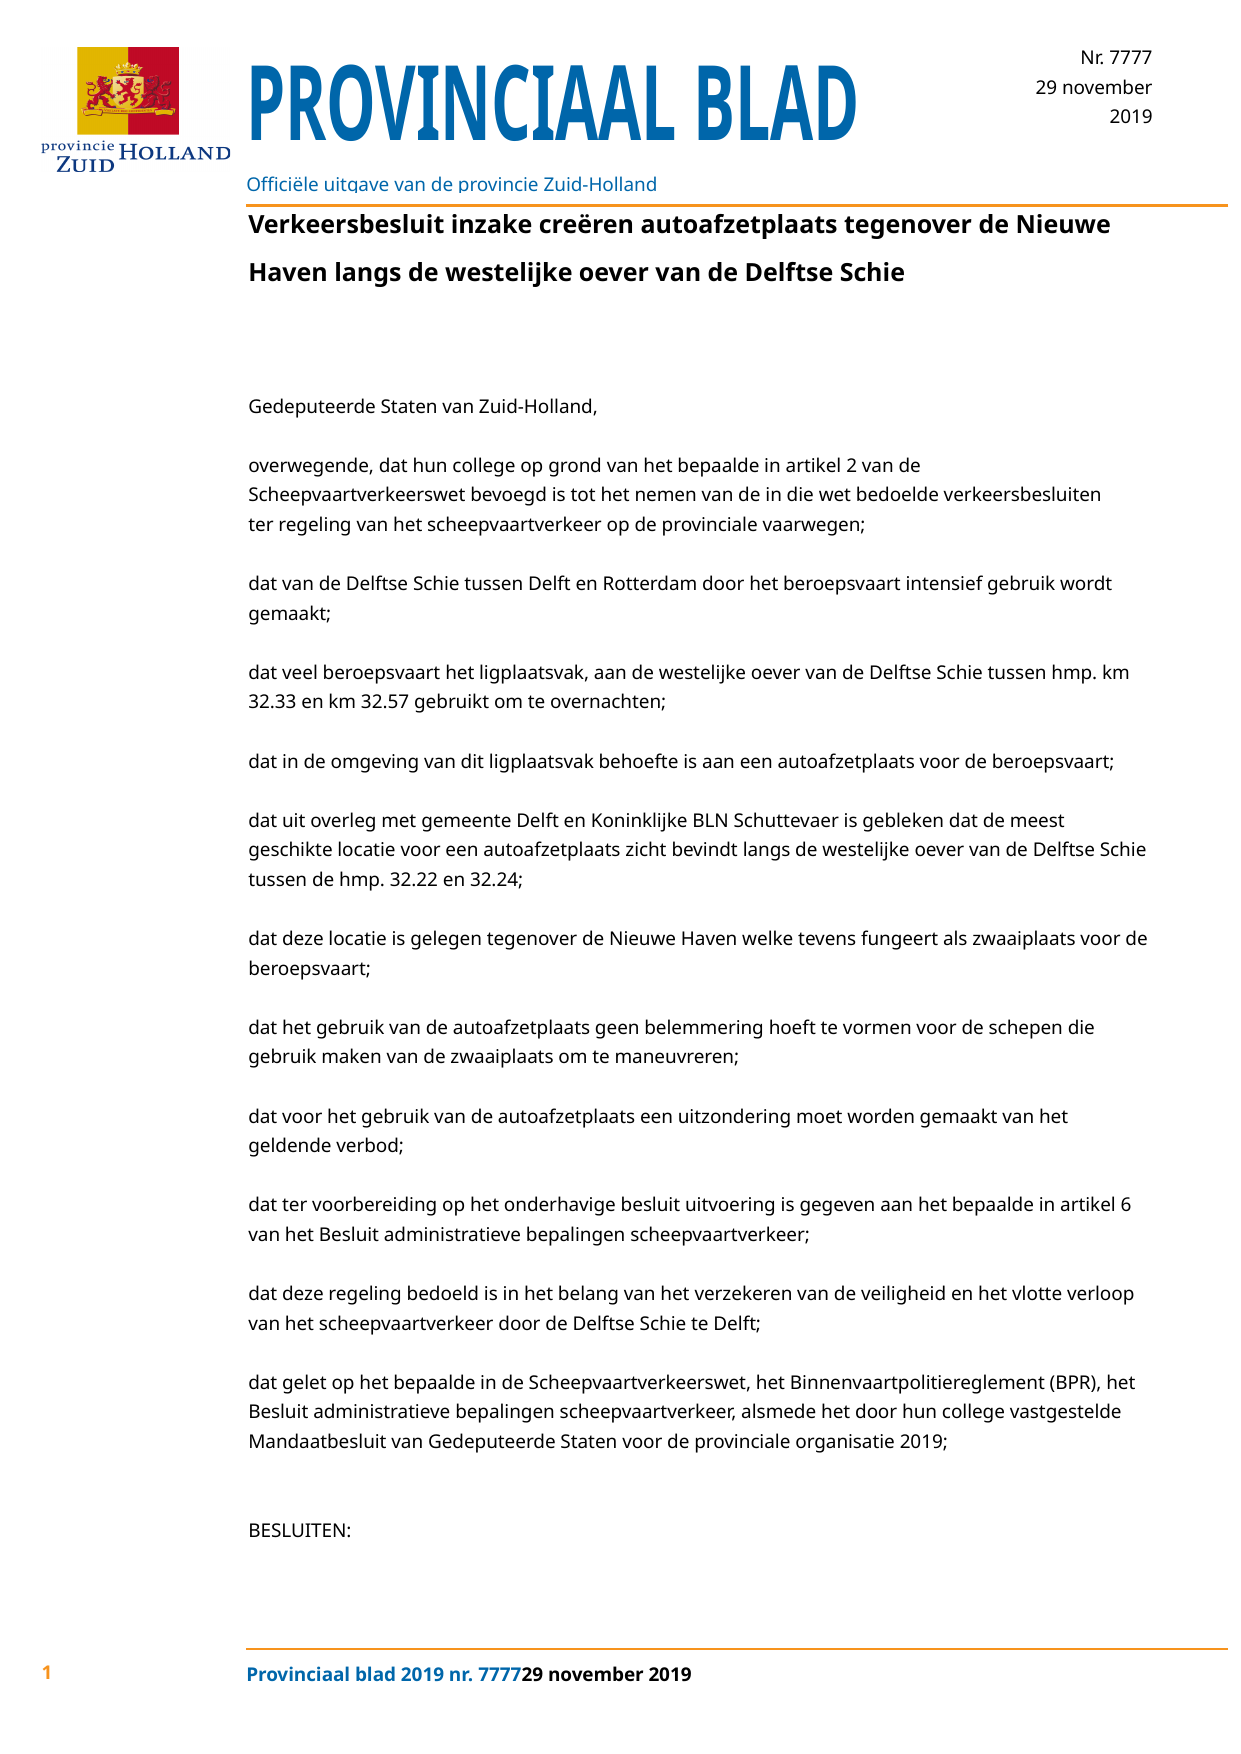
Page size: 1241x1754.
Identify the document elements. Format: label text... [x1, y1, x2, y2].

text dat uit overleg met gemeente Delft en Koninklijke BLN Schuttevaer is gebleken dat de meest geschikte locatie voor een autoafzetplaats zicht bevindt langs de westelijke oever van de Delftse Schie tussen de hmp. 32.22 en 32.24; [248, 807, 1152, 892]
picture [41, 47, 231, 172]
text overwegende, dat hun college op grond van het bepaalde in artikel 2 van de [248, 452, 1152, 478]
text dat in de omgeving van dit ligplaatsvak behoefte is aan een autoafzetplaats voor de beroepsvaart; [248, 748, 1152, 774]
text ter regeling van het scheepvaartverkeer op de provinciale vaarwegen; [248, 511, 1152, 537]
text Verkeersbesluit inzake creëren autoafzetplaats tegenover de Nieuwe Haven langs de westelijke oever van de Delftse Schie [248, 207, 1152, 288]
text Gedeputeerde Staten van Zuid-Holland, [248, 393, 1152, 419]
text dat van de Delftse Schie tussen Delft en Rotterdam door het beroepsvaart intensief gebruik wordt gemaakt; [248, 570, 1152, 626]
text dat ter voorbereiding op het onderhavige besluit uitvoering is gegeven aan het bepaalde in artikel 6 van het Besluit administratieve bepalingen scheepvaartverkeer; [248, 1192, 1152, 1247]
text dat deze regeling bedoeld is in het belang van het verzekeren van de veiligheid en het vlotte verloop van het scheepvaartverkeer door de Delftse Schie te Delft; [248, 1280, 1152, 1336]
text Scheepvaartverkeerswet bevoegd is tot het nemen van de in die wet bedoelde verkeersbesluiten [248, 482, 1152, 507]
text dat gelet op het bepaalde in de Scheepvaartverkeerswet, het Binnenvaartpolitiereglement (BPR), het Besluit administratieve bepalingen scheepvaartverkeer, alsmede het door hun college vastgestelde Mandaatbesluit van Gedeputeerde Staten voor de provinciale organisatie 2019; [248, 1369, 1152, 1454]
text dat veel beroepsvaart het ligplaatsvak, aan de westelijke oever van de Delftse Schie tussen hmp. km 32.33 en km 32.57 gebruikt om te overnachten; [248, 659, 1152, 714]
text dat het gebruik van de autoafzetplaats geen belemmering hoeft te vormen voor de schepen die gebruik maken van de zwaaiplaats om te maneuvreren; [248, 1014, 1152, 1069]
text dat deze locatie is gelegen tegenover de Nieuwe Haven welke tevens fungeert als zwaaiplaats voor de beroepsvaart; [248, 925, 1152, 981]
text BESLUITEN: [248, 1517, 1152, 1543]
text dat voor het gebruik van de autoafzetplaats een uitzondering moet worden gemaakt van het geldende verbod; [248, 1103, 1152, 1158]
